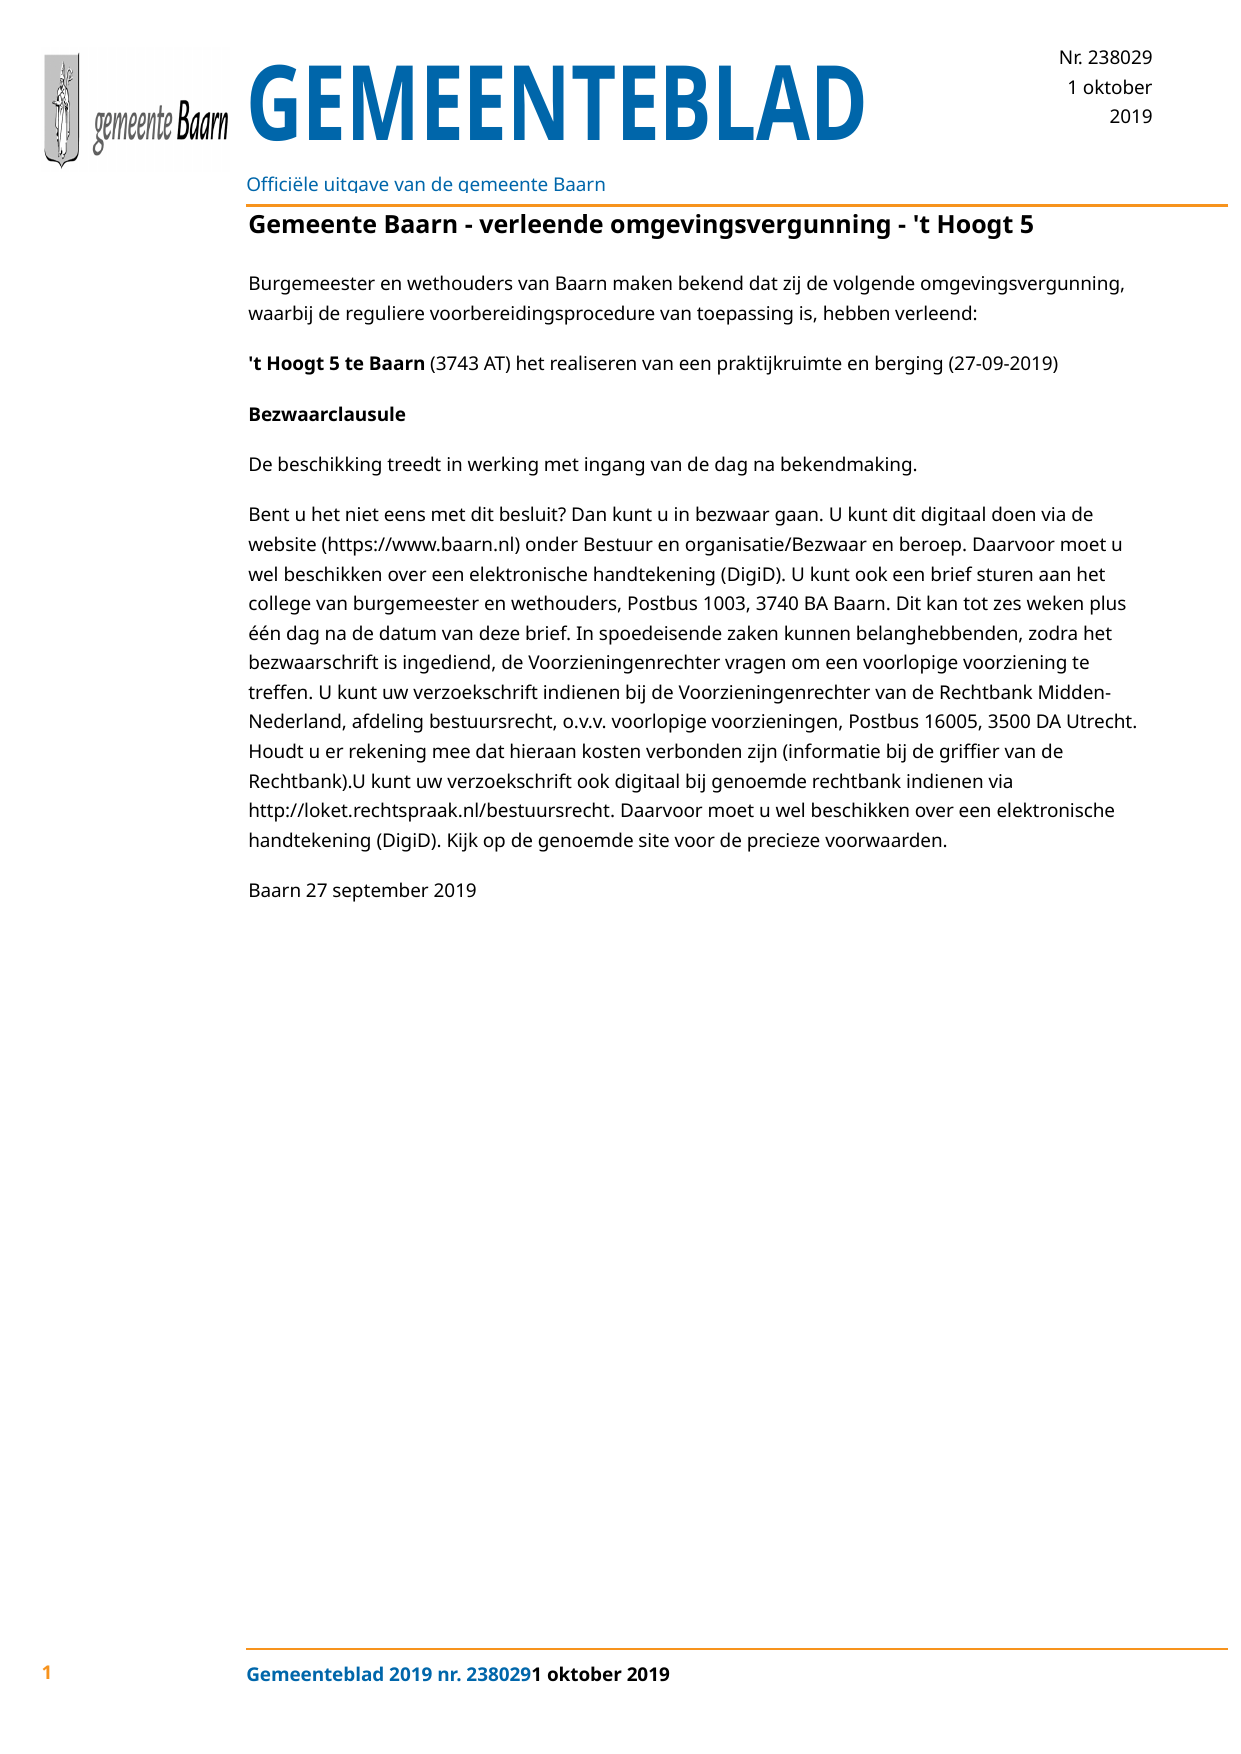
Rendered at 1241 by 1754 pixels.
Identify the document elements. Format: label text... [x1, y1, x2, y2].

text Bent u het niet eens met dit besluit? Dan kunt u in bezwaar gaan. U kunt dit digitaal doen via de website (https://www.baarn.nl) onder Bestuur en organisatie/Bezwaar en beroep. Daarvoor moet u wel beschikken over een elektronische handtekening (DigiD). U kunt ook een brief sturen aan het college van burgemeester en wethouders, Postbus 1003, 3740 BA Baarn. Dit kan tot zes weken plus één dag na de datum van deze brief. In spoedeisende zaken kunnen belanghebbenden, zodra het bezwaarschrift is ingediend, de Voorzieningenrechter vragen om een voorlopige voorziening te treffen. U kunt uw verzoekschrift indienen bij de Voorzieningenrechter van de Rechtbank Midden-Nederland, afdeling bestuursrecht, o.v.v. voorlopige voorzieningen, Postbus 16005, 3500 DA Utrecht. Houdt u er rekening mee dat hieraan kosten verbonden zijn (informatie bij de griffier van de Rechtbank).U kunt uw verzoekschrift ook digitaal bij genoemde rechtbank indienen via http://loket.rechtspraak.nl/bestuursrecht. Daarvoor moet u wel beschikken over een elektronische handtekening (DigiD). Kijk op de genoemde site voor de precieze voorwaarden. [248, 502, 1152, 853]
text Baarn 27 september 2019 [248, 877, 1152, 903]
text 't Hoogt 5 te Baarn (3743 AT) het realiseren van een praktijkruimte en berging (27-09-2019) [248, 350, 1152, 376]
text Burgemeester en wethouders van Baarn maken bekend dat zij de volgende omgevingsvergunning, waarbij de reguliere voorbereidingsprocedure van toepassing is, hebben verleend: [248, 270, 1152, 326]
text Gemeente Baarn - verleende omgevingsvergunning - 't Hoogt 5 [248, 207, 1152, 241]
text De beschikking treedt in werking met ingang van de dag na bekendmaking. [248, 451, 1152, 477]
picture [41, 47, 231, 172]
text Bezwaarclausule [248, 401, 1152, 426]
